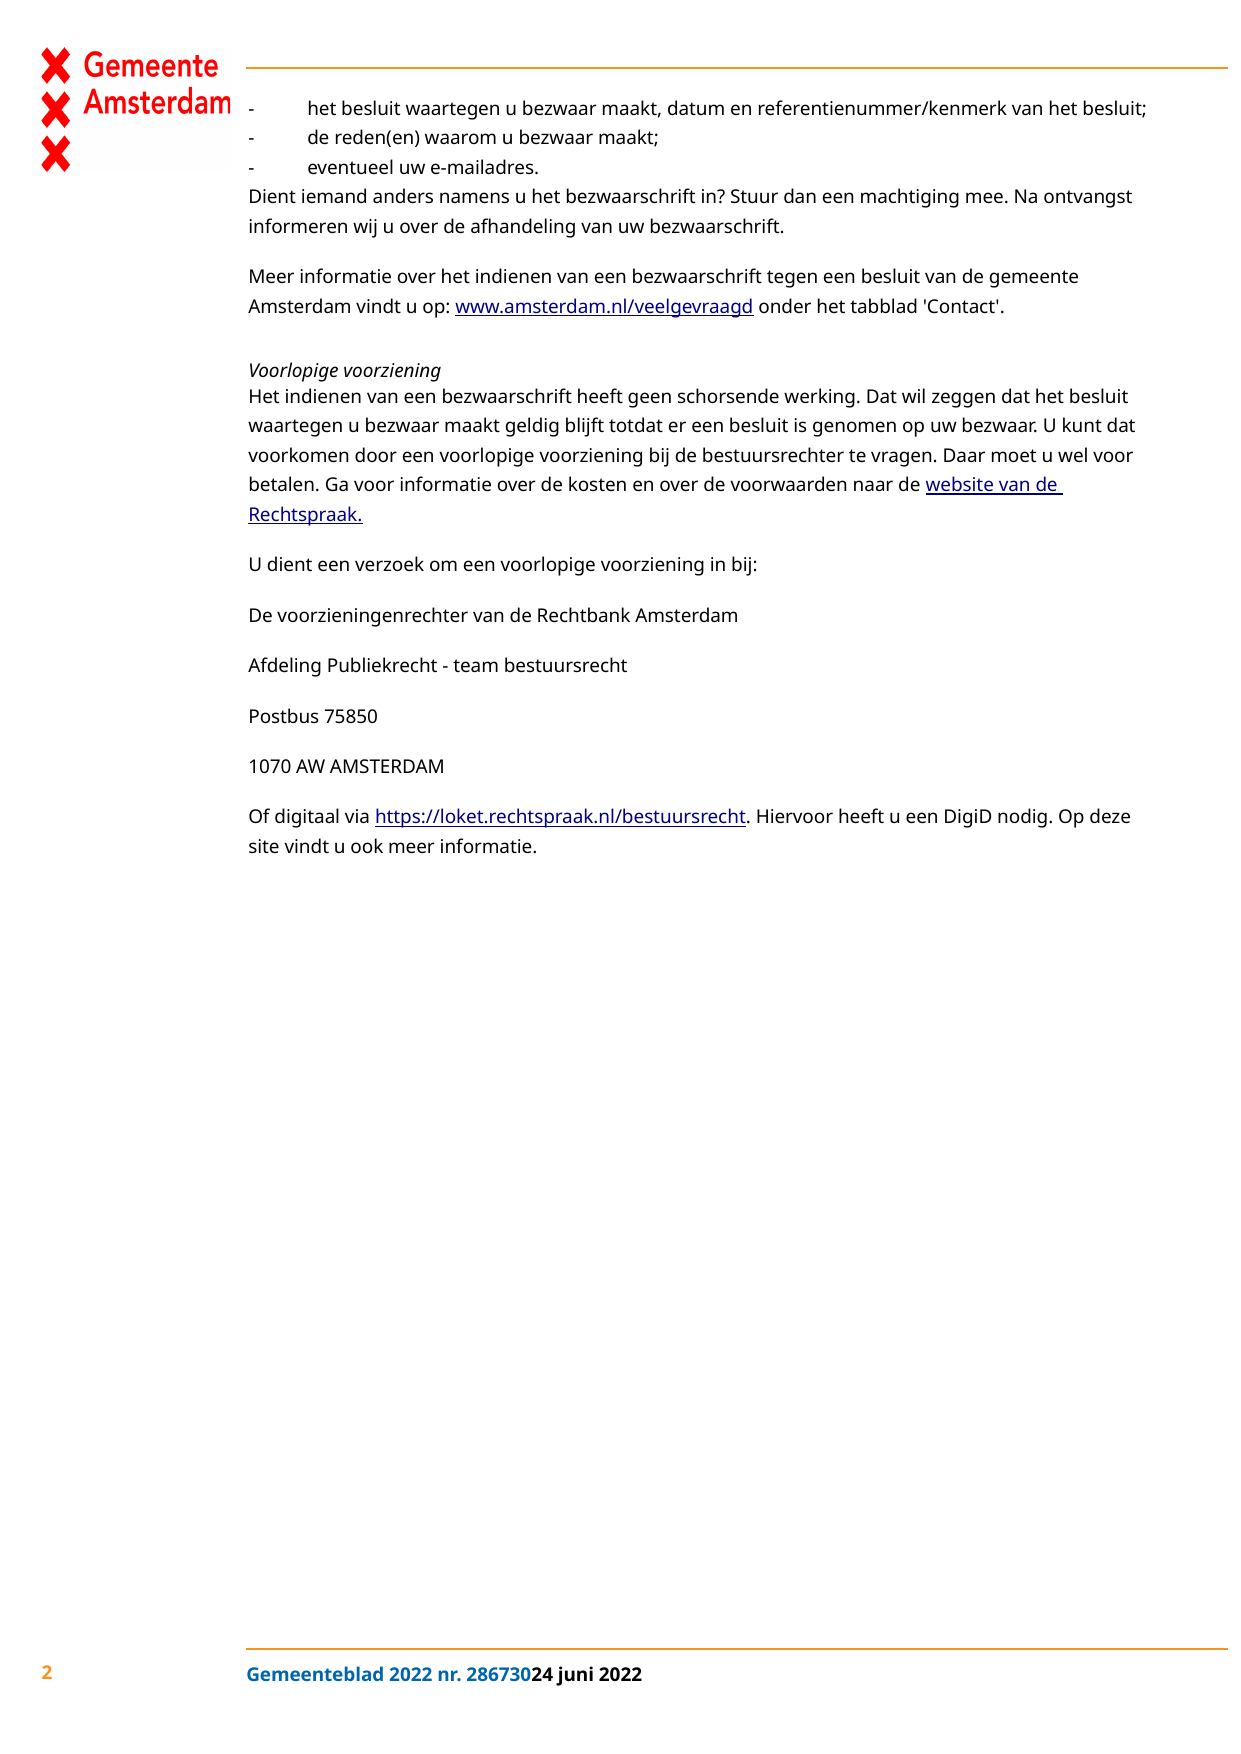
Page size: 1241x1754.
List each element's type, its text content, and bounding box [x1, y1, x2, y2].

text 1070 AW AMSTERDAM [248, 753, 1152, 779]
text De voorzieningenrechter van de Rechtbank Amsterdam [248, 602, 1152, 628]
text U dient een verzoek om een voorlopige voorziening in bij: [248, 552, 1152, 577]
text Postbus 75850 [248, 703, 1152, 728]
picture [41, 47, 231, 172]
text Meer informatie over het indienen van een bezwaarschrift tegen een besluit van de gemeente Amsterdam vindt u op: www.amsterdam.nl/veelgevraagd onder het tabblad 'Contact'. [248, 263, 1152, 319]
text Voorlopige voorziening [248, 357, 1152, 383]
text Of digitaal via https://loket.rechtspraak.nl/bestuursrecht. Hiervoor heeft u een DigiD nodig. Op deze site vindt u ook meer informatie. [248, 804, 1152, 859]
text Afdeling Publiekrecht - team bestuursrecht [248, 652, 1152, 678]
text Dient iemand anders namens u het bezwaarschrift in? Stuur dan een machtiging mee. Na ontvangst informeren wij u over de afhandeling van uw bezwaarschrift. [248, 183, 1152, 239]
text Het indienen van een bezwaarschrift heeft geen schorsende werking. Dat wil zeggen dat het besluit waartegen u bezwaar maakt geldig blijft totdat er een besluit is genomen op uw bezwaar. U kunt dat voorkomen door een voorlopige voorziening bij de bestuursrechter te vragen. Daar moet u wel voor betalen. Ga voor informatie over de kosten en over de voorwaarden naar de website van de Rechtspraak. [248, 383, 1152, 527]
list het besluit waartegen u bezwaar maakt, datum en referentienummer/kenmerk van het besluit; [248, 95, 1152, 121]
list eventueel uw e-mailadres. [248, 154, 1152, 180]
list de reden(en) waarom u bezwaar maakt; [248, 124, 1152, 150]
